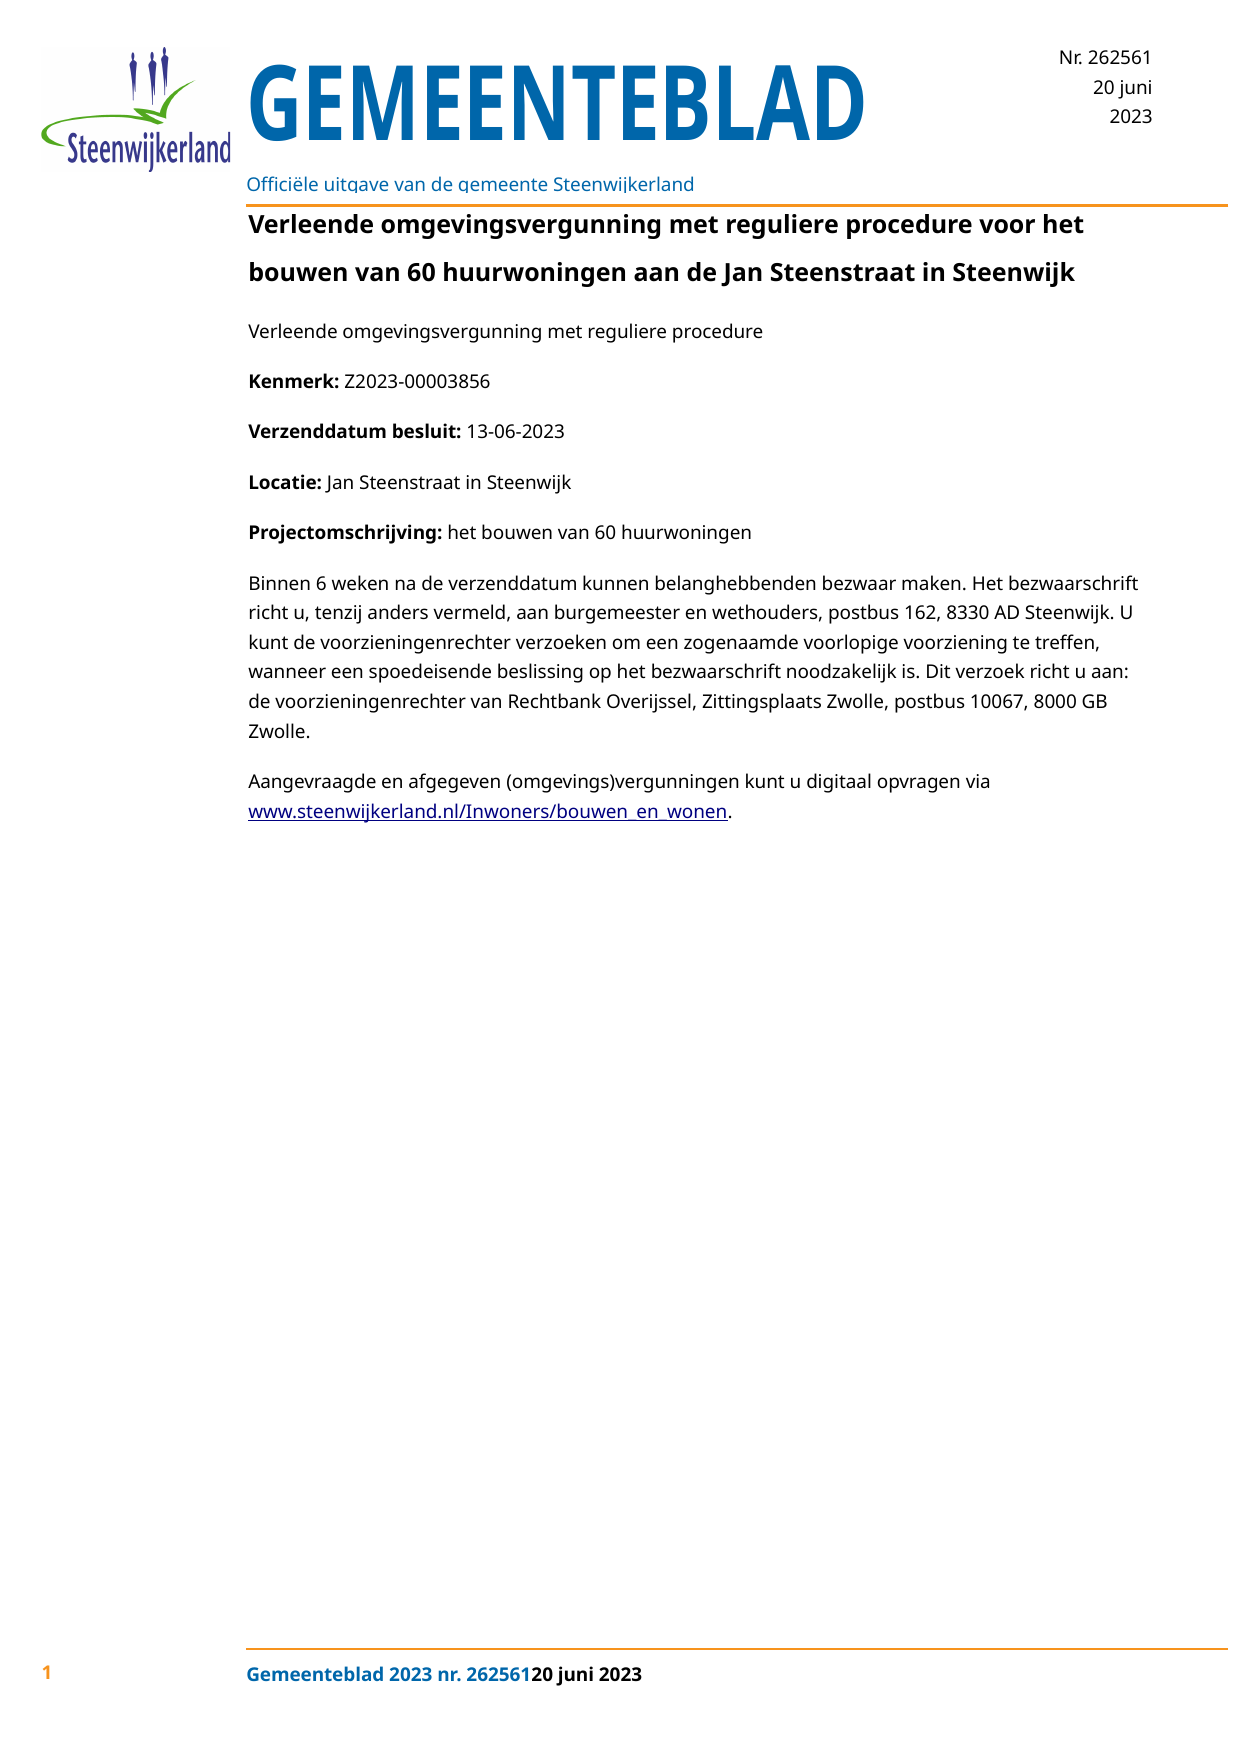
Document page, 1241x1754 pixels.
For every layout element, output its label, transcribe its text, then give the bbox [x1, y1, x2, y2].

text Kenmerk: Z2023-00003856 [248, 368, 1152, 394]
text Verzenddatum besluit: 13-06-2023 [248, 419, 1152, 444]
picture [41, 47, 231, 172]
text Locatie: Jan Steenstraat in Steenwijk [248, 469, 1152, 495]
text Verleende omgevingsvergunning met reguliere procedure [248, 318, 1152, 344]
text Aangevraagde en afgegeven (omgevings)vergunningen kunt u digitaal opvragen via www.steenwijkerland.nl/Inwoners/bouwen_en_wonen. [248, 768, 1152, 824]
text Binnen 6 weken na de verzenddatum kunnen belanghebbenden bezwaar maken. Het bezwaarschrift richt u, tenzij anders vermeld, aan burgemeester en wethouders, postbus 162, 8330 AD Steenwijk. U kunt de voorzieningenrechter verzoeken om een zogenaamde voorlopige voorziening te treffen, wanneer een spoedeisende beslissing op het bezwaarschrift noodzakelijk is. Dit verzoek richt u aan: de voorzieningenrechter van Rechtbank Overijssel, Zittingsplaats Zwolle, postbus 10067, 8000 GB Zwolle. [248, 570, 1152, 744]
text Verleende omgevingsvergunning met reguliere procedure voor het bouwen van 60 huurwoningen aan de Jan Steenstraat in Steenwijk [248, 207, 1152, 288]
text Projectomschrijving: het bouwen van 60 huurwoningen [248, 519, 1152, 545]
